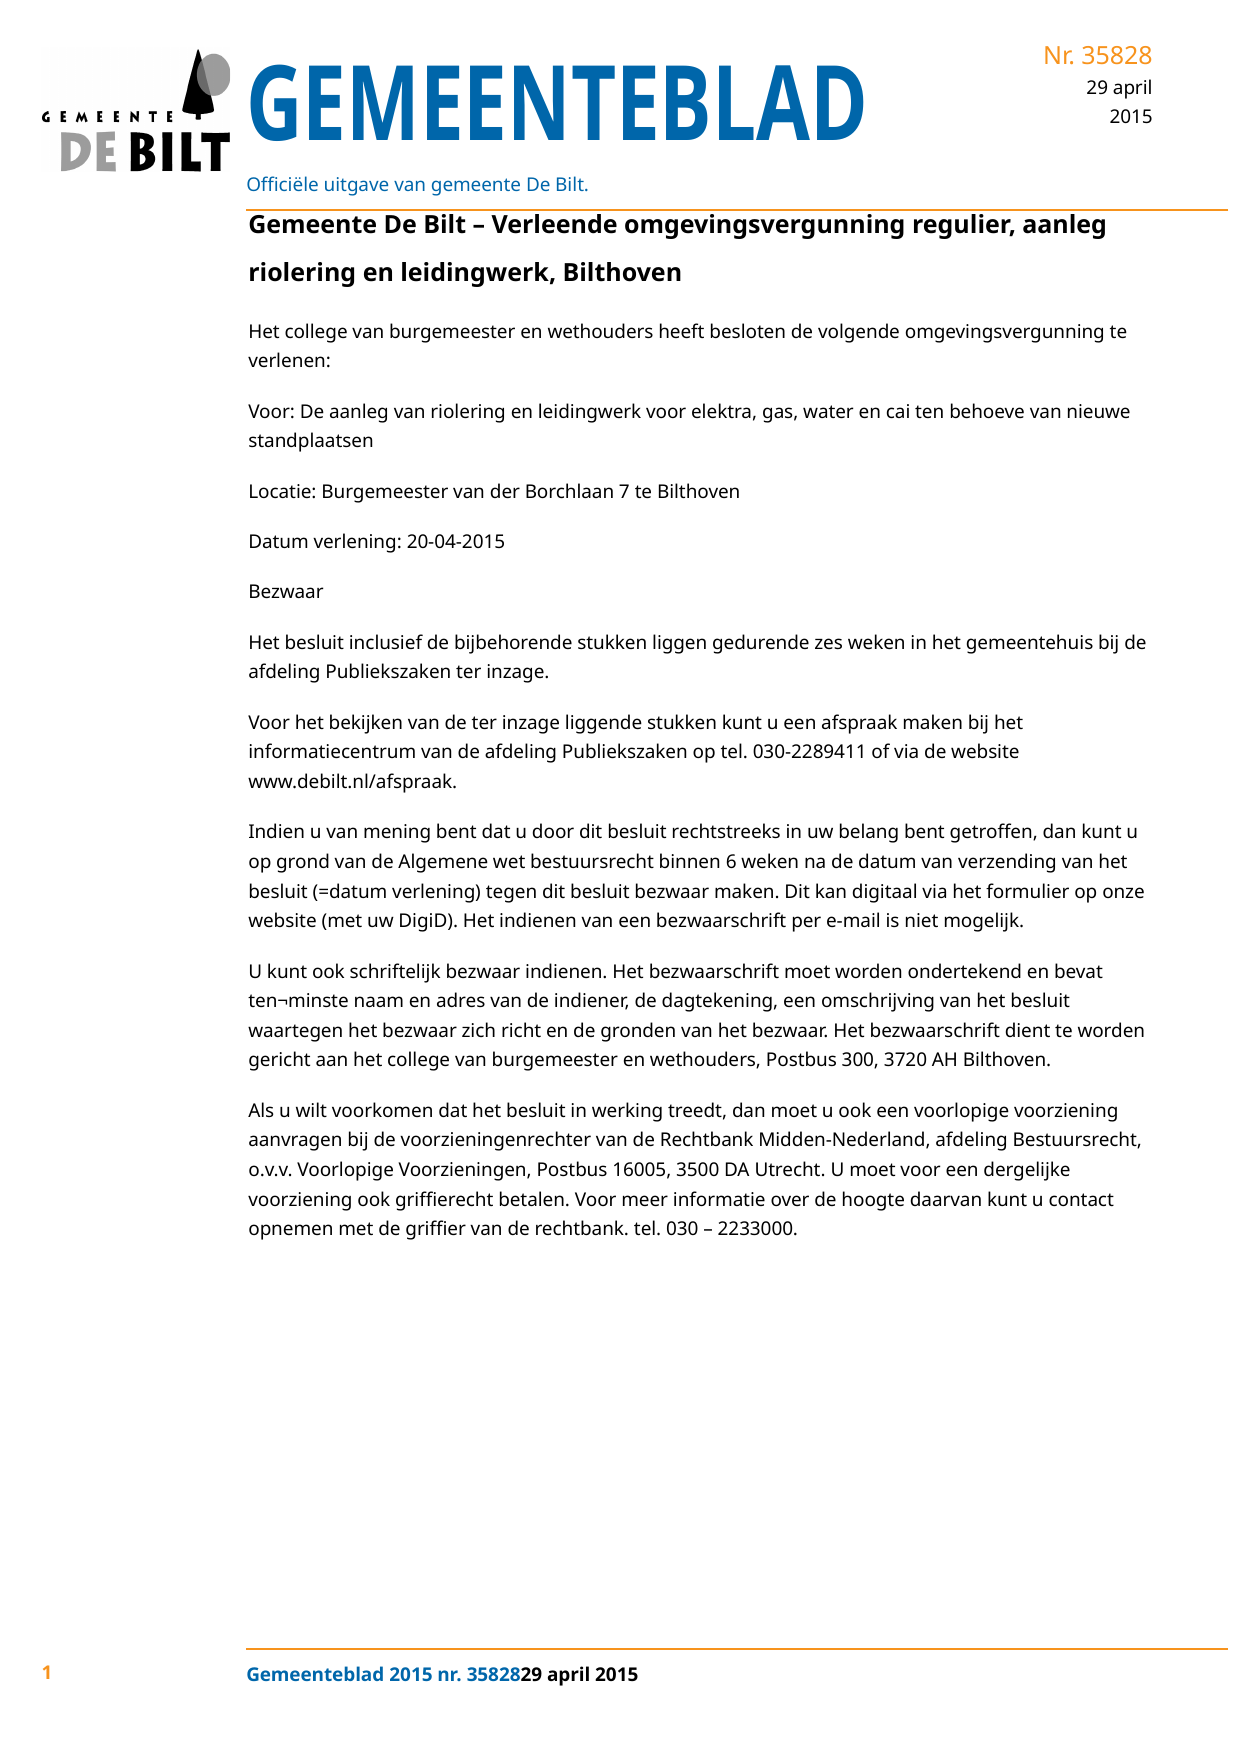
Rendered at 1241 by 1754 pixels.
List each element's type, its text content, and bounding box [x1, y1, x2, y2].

text Het besluit inclusief de bijbehorende stukken liggen gedurende zes weken in het gemeentehuis bij de afdeling Publiekszaken ter inzage. [248, 629, 1152, 684]
text Datum verlening: 20-04-2015 [248, 528, 1152, 554]
text Indien u van mening bent dat u door dit besluit rechtstreeks in uw belang bent getroffen, dan kunt u op grond van de Algemene wet bestuursrecht binnen 6 weken na de datum van verzending van het besluit (=datum verlening) tegen dit besluit bezwaar maken. Dit kan digitaal via het formulier op onze website (met uw DigiD). Het indienen van een bezwaarschrift per e-mail is niet mogelijk. [248, 819, 1152, 933]
text Het college van burgemeester en wethouders heeft besloten de volgende omgevingsvergunning te verlenen: [248, 318, 1152, 373]
text Als u wilt voorkomen dat het besluit in werking treedt, dan moet u ook een voorlopige voorziening aanvragen bij de voorzieningenrechter van de Rechtbank Midden-Nederland, afdeling Bestuursrecht, o.v.v. Voorlopige Voorzieningen, Postbus 16005, 3500 DA Utrecht. U moet voor een dergelijke voorziening ook griffierecht betalen. Voor meer informatie over de hoogte daarvan kunt u contact opnemen met de griffier van de rechtbank. tel. 030 – 2233000. [248, 1097, 1152, 1241]
text Voor het bekijken van de ter inzage liggende stukken kunt u een afspraak maken bij het informatiecentrum van de afdeling Publiekszaken op tel. 030-2289411 of via de website www.debilt.nl/afspraak. [248, 709, 1152, 794]
text Voor: De aanleg van riolering en leidingwerk voor elektra, gas, water en cai ten behoeve van nieuwe standplaatsen [248, 398, 1152, 453]
text Locatie: Burgemeester van der Borchlaan 7 te Bilthoven [248, 478, 1152, 504]
text Gemeente De Bilt – Verleende omgevingsvergunning regulier, aanleg riolering en leidingwerk, Bilthoven [248, 211, 1152, 288]
text U kunt ook schriftelijk bezwaar indienen. Het bezwaarschrift moet worden ondertekend en bevat ten¬minste naam en adres van de indiener, de dagtekening, een omschrijving van het besluit waartegen het bezwaar zich richt en de gronden van het bezwaar. Het bezwaarschrift dient te worden gericht aan het college van burgemeester en wethouders, Postbus 300, 3720 AH Bilthoven. [248, 958, 1152, 1072]
text Bezwaar [248, 579, 1152, 604]
picture [41, 47, 231, 172]
